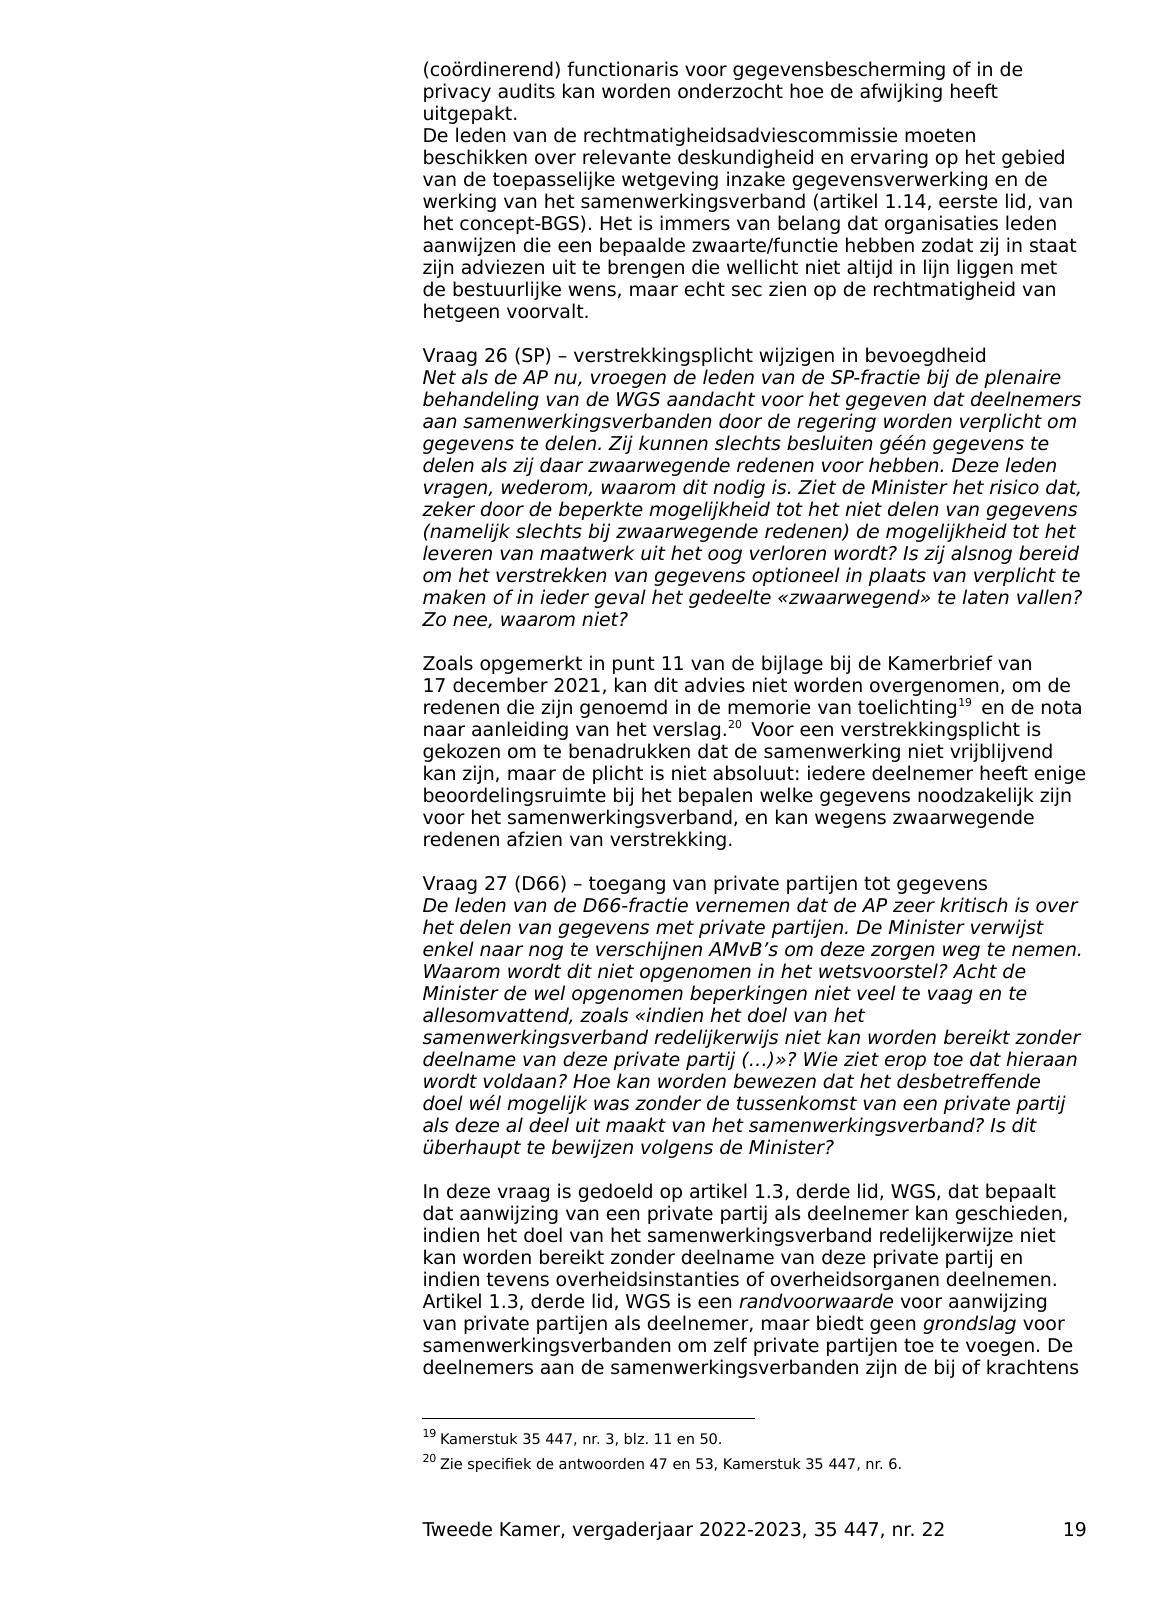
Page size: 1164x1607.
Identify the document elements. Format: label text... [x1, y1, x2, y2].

text De leden van de rechtmatigheidsadviescommissie moeten beschikken over relevante deskundigheid en ervaring op het gebied van de toepasselijke wetgeving inzake gegevensverwerking en de werking van het samenwerkingsverband (artikel 1.14, eerste lid, van het concept-BGS). Het is immers van belang dat organisaties leden aanwijzen die een bepaalde zwaarte/functie hebben zodat zij in staat zijn adviezen uit te brengen die wellicht niet altijd in lijn liggen met de bestuurlijke wens, maar echt sec zien op de rechtmatigheid van hetgeen voorvalt. [422, 125, 1087, 323]
text De leden van de D66-fractie vernemen dat de AP zeer kritisch is over het delen van gegevens met private partijen. De Minister verwijst enkel naar nog te verschijnen AMvB’s om deze zorgen weg te nemen. Waarom wordt dit niet opgenomen in het wetsvoorstel? Acht de Minister de wel opgenomen beperkingen niet veel te vaag en te allesomvattend, zoals «indien het doel van het samenwerkingsverband redelijkerwijs niet kan worden bereikt zonder deelname van deze private partij (…)»? Wie ziet erop toe dat hieraan wordt voldaan? Hoe kan worden bewezen dat het desbetreffende doel wél mogelijk was zonder de tussenkomst van een private partij als deze al deel uit maakt van het samenwerkingsverband? Is dit überhaupt te bewijzen volgens de Minister? [422, 895, 1087, 1159]
text Vraag 26 (SP) – verstrekkingsplicht wijzigen in bevoegdheid [422, 345, 1087, 367]
text Net als de AP nu, vroegen de leden van de SP-fractie bij de plenaire behandeling van de WGS aandacht voor het gegeven dat deelnemers aan samenwerkingsverbanden door de regering worden verplicht om gegevens te delen. Zij kunnen slechts besluiten géén gegevens te delen als zij daar zwaarwegende redenen voor hebben. Deze leden vragen, wederom, waarom dit nodig is. Ziet de Minister het risico dat, zeker door de beperkte mogelijkheid tot het niet delen van gegevens (namelijk slechts bij zwaarwegende redenen) de mogelijkheid tot het leveren van maatwerk uit het oog verloren wordt? Is zij alsnog bereid om het verstrekken van gegevens optioneel in plaats van verplicht te maken of in ieder geval het gedeelte «zwaarwegend» te laten vallen? Zo nee, waarom niet? [422, 367, 1087, 631]
text In deze vraag is gedoeld op artikel 1.3, derde lid, WGS, dat bepaalt dat aanwijzing van een private partij als deelnemer kan geschieden, indien het doel van het samenwerkingsverband redelijkerwijze niet kan worden bereikt zonder deelname van deze private partij en indien tevens overheidsinstanties of overheidsorganen deelnemen. Artikel 1.3, derde lid, WGS is een randvoorwaarde voor aanwijzing van private partijen als deelnemer, maar biedt geen grondslag voor samenwerkingsverbanden om zelf private partijen toe te voegen. De deelnemers aan de samenwerkingsverbanden zijn de bij of krachtens [422, 1181, 1087, 1379]
text (coördinerend) functionaris voor gegevensbescherming of in de privacy audits kan worden onderzocht hoe de afwijking heeft uitgepakt. [422, 59, 1087, 125]
text Zie specifiek de antwoorden 47 en 53, Kamerstuk 35 447, nr. 6. [422, 1452, 1087, 1474]
text Kamerstuk 35 447, nr. 3, blz. 11 en 50. [422, 1427, 1087, 1449]
text Vraag 27 (D66) – toegang van private partijen tot gegevens [422, 873, 1087, 895]
text Zoals opgemerkt in punt 11 van de bijlage bij de Kamerbrief van 17 december 2021, kan dit advies niet worden overgenomen, om de redenen die zijn genoemd in de memorie van toelichting en de nota naar aanleiding van het verslag. Voor een verstrekkingsplicht is gekozen om te benadrukken dat de samenwerking niet vrijblijvend kan zijn, maar de plicht is niet absoluut: iedere deelnemer heeft enige beoordelingsruimte bij het bepalen welke gegevens noodzakelijk zijn voor het samenwerkingsverband, en kan wegens zwaarwegende redenen afzien van verstrekking. [422, 653, 1087, 851]
